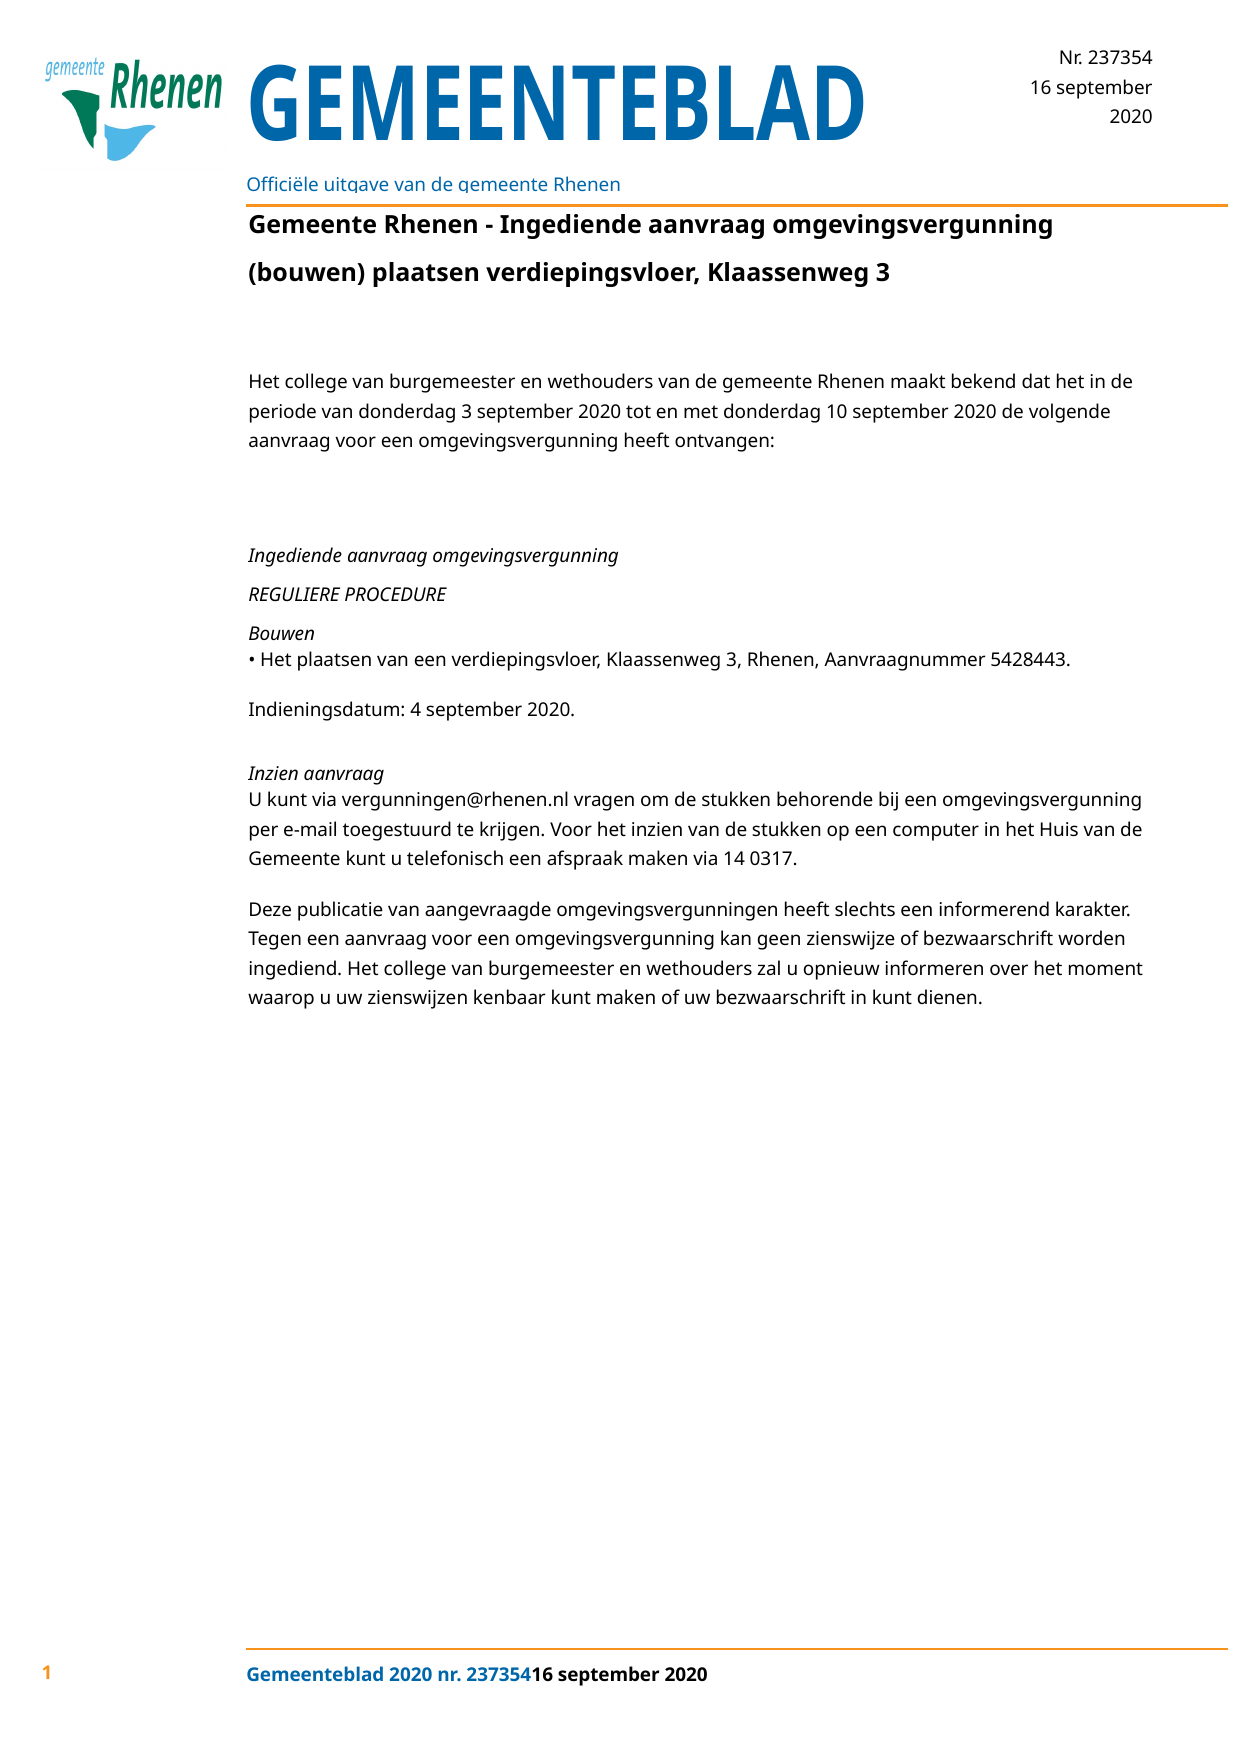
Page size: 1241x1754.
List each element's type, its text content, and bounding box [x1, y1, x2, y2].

text Inzien aanvraag [248, 761, 1152, 786]
picture [41, 47, 231, 172]
text Ingediende aanvraag omgevingsvergunning [248, 542, 1152, 568]
text U kunt via vergunningen@rhenen.nl vragen om de stukken behorende bij een omgevingsvergunning per e-mail toegestuurd te krijgen. Voor het inzien van de stukken op een computer in het Huis van de Gemeente kunt u telefonisch een afspraak maken via 14 0317. [248, 786, 1152, 871]
text • Het plaatsen van een verdiepingsvloer, Klaassenweg 3, Rhenen, Aanvraagnummer 5428443. [248, 646, 1152, 672]
text Indieningsdatum: 4 september 2020. [248, 697, 1152, 722]
text Het college van burgemeester en wethouders van de gemeente Rhenen maakt bekend dat het in de periode van donderdag 3 september 2020 tot en met donderdag 10 september 2020 de volgende aanvraag voor een omgevingsvergunning heeft ontvangen: [248, 368, 1152, 453]
text Gemeente Rhenen - Ingediende aanvraag omgevingsvergunning (bouwen) plaatsen verdiepingsvloer, Klaassenweg 3 [248, 207, 1152, 288]
text REGULIERE PROCEDURE [248, 581, 1152, 607]
text Bouwen [248, 620, 1152, 646]
text Deze publicatie van aangevraagde omgevingsvergunningen heeft slechts een informerend karakter. Tegen een aanvraag voor een omgevingsvergunning kan geen zienswijze of bezwaarschrift worden ingediend. Het college van burgemeester en wethouders zal u opnieuw informeren over het moment waarop u uw zienswijzen kenbaar kunt maken of uw bezwaarschrift in kunt dienen. [248, 896, 1152, 1010]
